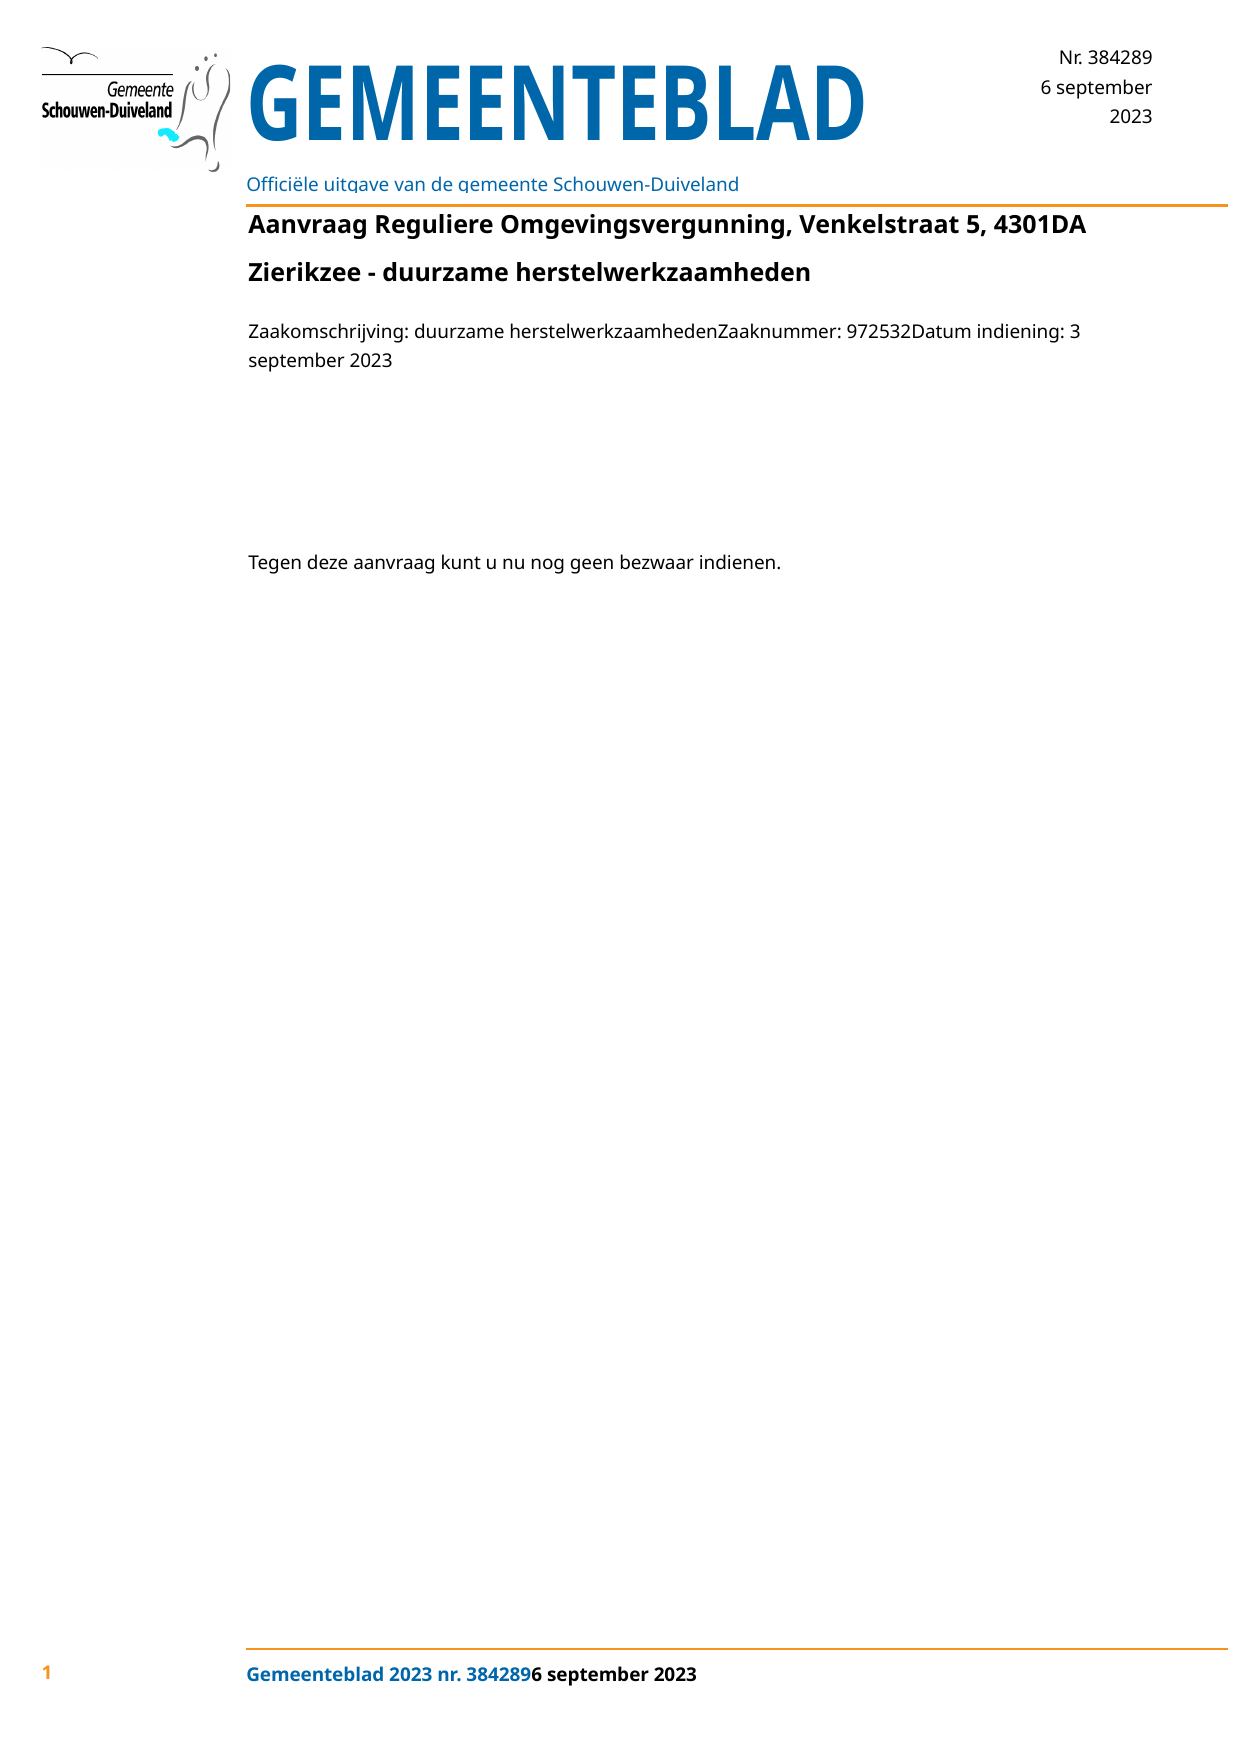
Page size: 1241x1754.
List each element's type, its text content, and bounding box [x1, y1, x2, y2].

text Aanvraag Reguliere Omgevingsvergunning, Venkelstraat 5, 4301DA Zierikzee - duurzame herstelwerkzaamheden [248, 207, 1152, 288]
text Tegen deze aanvraag kunt u nu nog geen bezwaar indienen. [248, 549, 1152, 575]
text Zaakomschrijving: duurzame herstelwerkzaamhedenZaaknummer: 972532Datum indiening: 3 september 2023 [248, 318, 1152, 373]
picture [41, 47, 231, 172]
